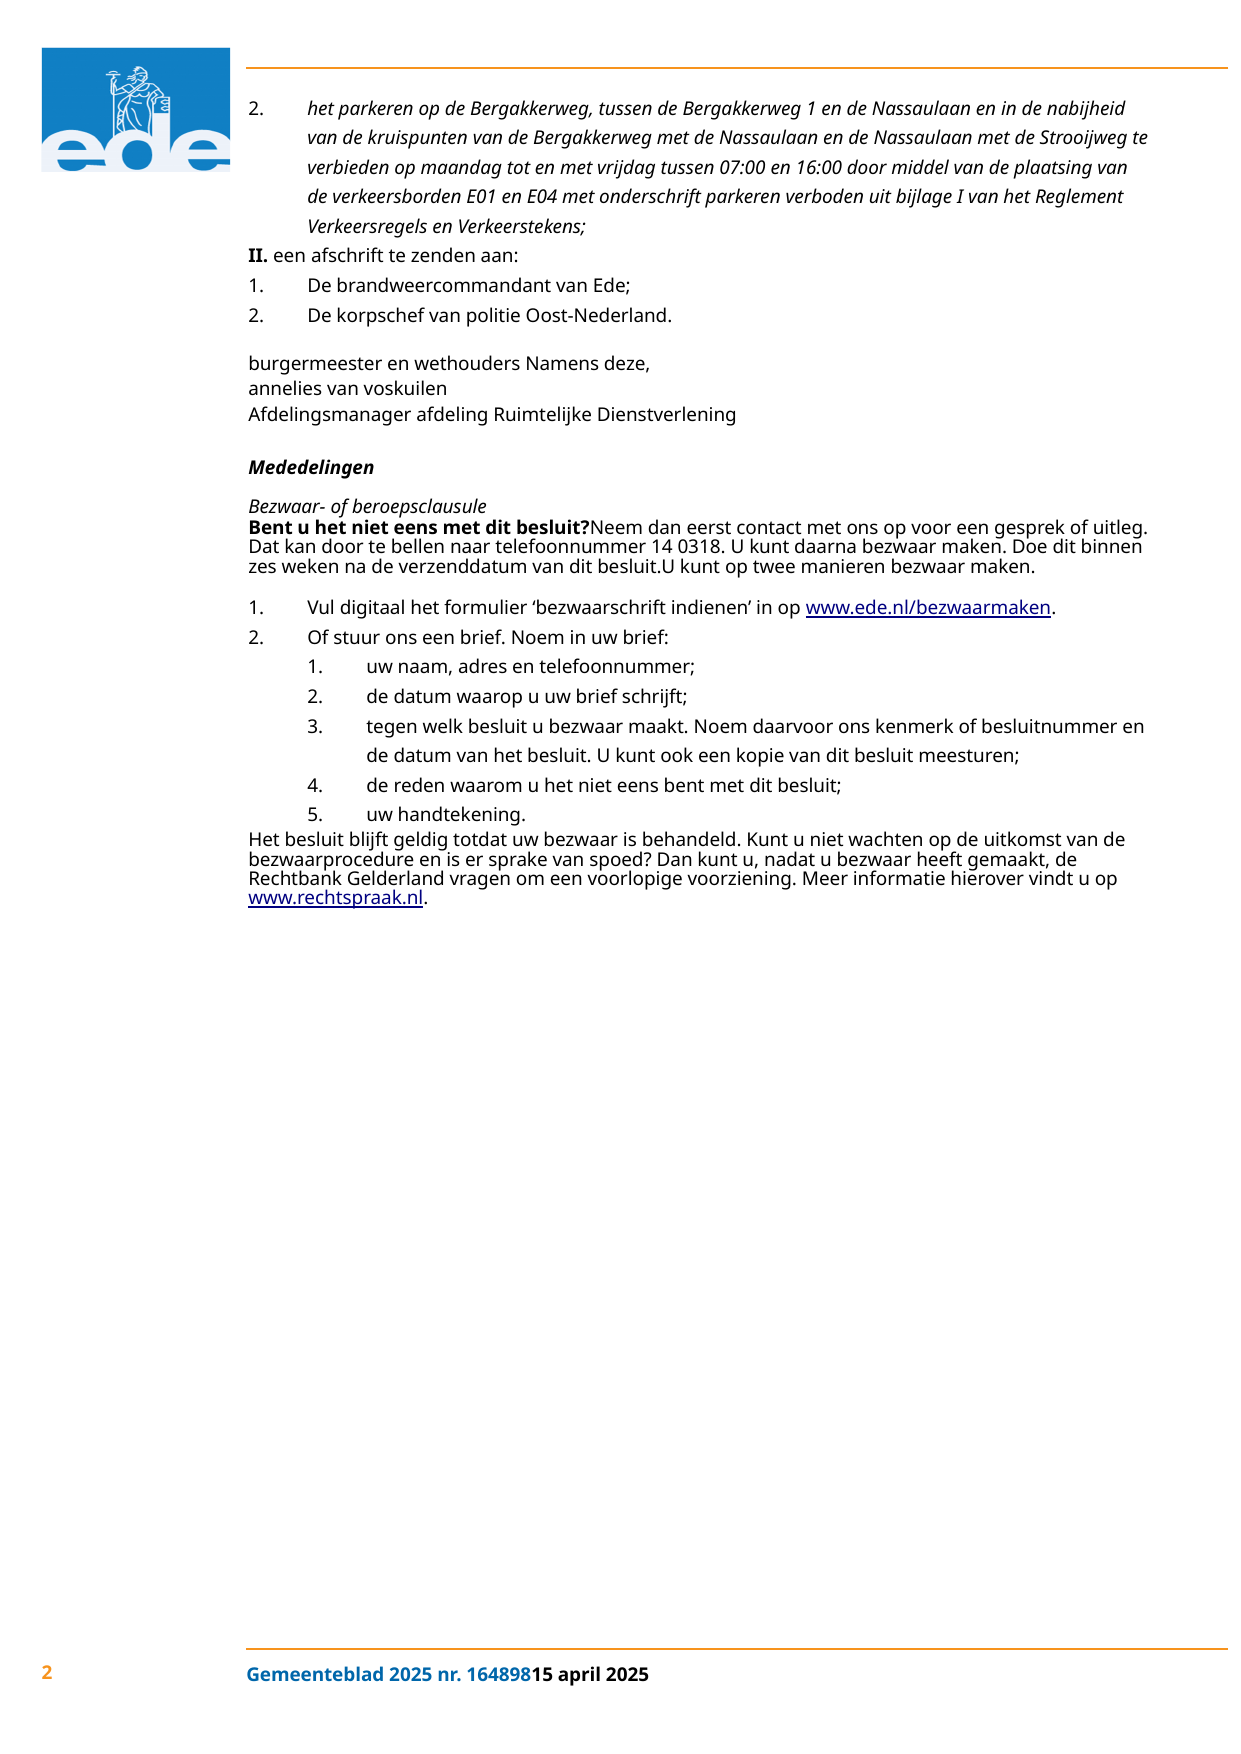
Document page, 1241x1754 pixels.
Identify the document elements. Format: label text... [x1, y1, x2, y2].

list Vul digitaal het formulier ‘bezwaarschrift indienen’ in op www.ede.nl/bezwaarmaken. [248, 594, 1152, 620]
text Bent u het niet eens met dit besluit?Neem dan eerst contact met ons op voor een gesprek of uitleg. Dat kan door te bellen naar telefoonnummer 14 0318. U kunt daarna bezwaar maken. Doe dit binnen zes weken na de verzenddatum van dit besluit.U kunt op twee manieren bezwaar maken. [248, 519, 1152, 577]
text Mededelingen [248, 454, 1152, 480]
list de datum waarop u uw brief schrijft; [307, 683, 1152, 709]
text Het besluit blijft geldig totdat uw bezwaar is behandeld. Kunt u niet wachten op de uitkomst van de bezwaarprocedure en is er sprake van spoed? Dan kunt u, nadat u bezwaar heeft gemaakt, de Rechtbank Gelderland vragen om een voorlopige voorziening. Meer informatie hierover vindt u op www.rechtspraak.nl. [248, 831, 1152, 908]
text annelies van voskuilen [248, 375, 1152, 401]
list De korpschef van politie Oost-Nederland. [248, 302, 1152, 328]
list uw handtekening. [307, 802, 1152, 827]
list het parkeren op de Bergakkerweg, tussen de Bergakkerweg 1 en de Nassaulaan en in de nabijheid van de kruispunten van de Bergakkerweg met de Nassaulaan en de Nassaulaan met de Strooijweg te verbieden op maandag tot en met vrijdag tussen 07:00 en 16:00 door middel van de plaatsing van de verkeersborden E01 en E04 met onderschrift parkeren verboden uit bijlage I van het Reglement Verkeersregels en Verkeerstekens; [248, 95, 1152, 239]
text burgermeester en wethouders Namens deze, [248, 350, 1152, 375]
text II. een afschrift te zenden aan: [248, 243, 1152, 268]
list uw naam, adres en telefoonnummer; [307, 654, 1152, 679]
text Bezwaar- of beroepsclausule [248, 493, 1152, 519]
text Afdelingsmanager afdeling Ruimtelijke Dienstverlening [248, 401, 1152, 427]
picture [41, 47, 231, 172]
list De brandweercommandant van Ede; [248, 272, 1152, 298]
list Of stuur ons een brief. Noem in uw brief: [248, 624, 1152, 650]
list de reden waarom u het niet eens bent met dit besluit; [307, 772, 1152, 798]
list tegen welk besluit u bezwaar maakt. Noem daarvoor ons kenmerk of besluitnummer en de datum van het besluit. U kunt ook een kopie van dit besluit meesturen; [307, 713, 1152, 768]
